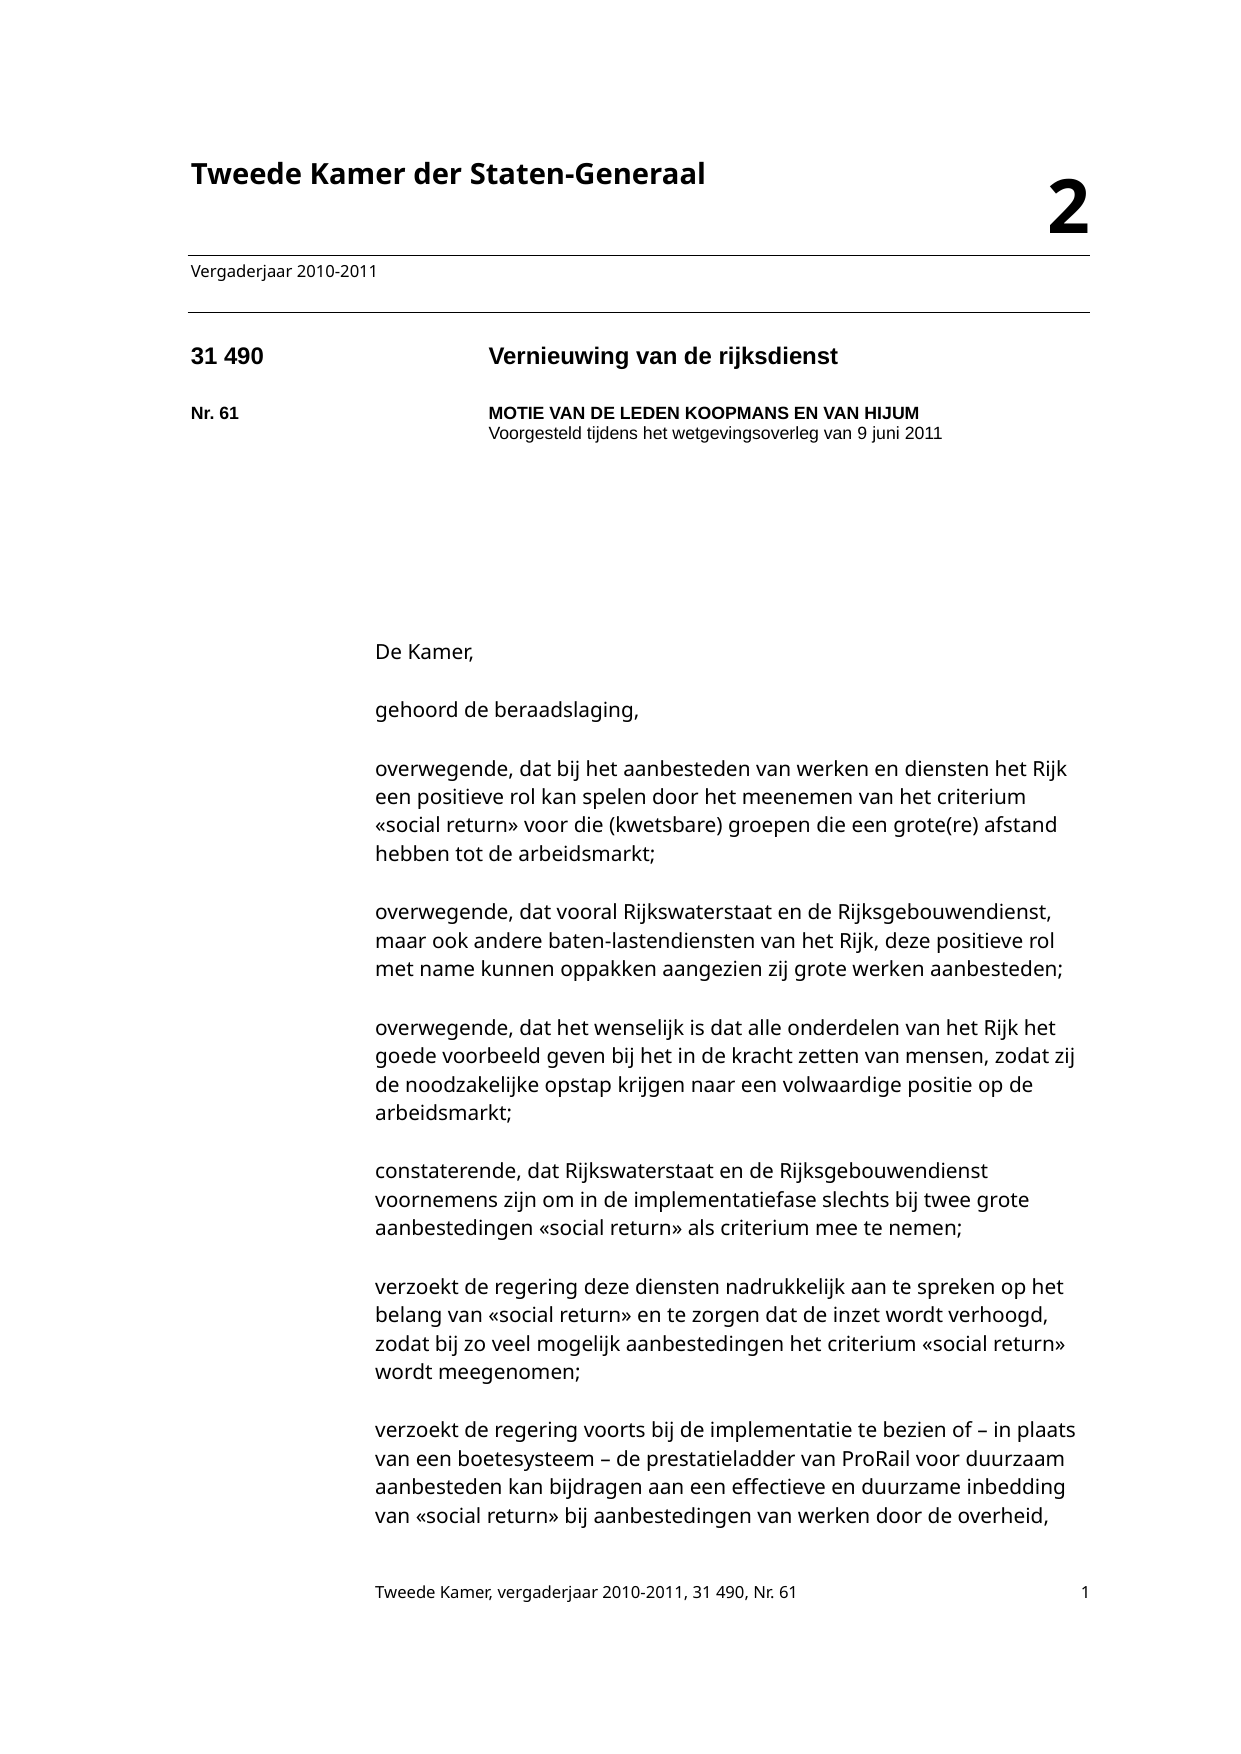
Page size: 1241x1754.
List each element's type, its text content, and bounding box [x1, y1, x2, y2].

text overwegende, dat vooral Rijkswaterstaat en de Rijksgebouwendienst, maar ook andere baten-lastendiensten van het Rijk, deze positieve rol met name kunnen oppakken aangezien zij grote werken aanbesteden; [375, 897, 1090, 983]
table_cell MOTIE VAN DE LEDEN KOOPMANS EN VAN HIJUM Voorgesteld tijdens het wetgevingsoverleg van 9 juni 2011 [485, 399, 1090, 518]
text constaterende, dat Rijkswaterstaat en de Rijksgebouwendienst voornemens zijn om in de implementatiefase slechts bij twee grote aanbestedingen «social return» als criterium mee te nemen; [375, 1157, 1090, 1242]
table_cell Vernieuwing van de rijksdienst [485, 339, 1090, 399]
text gehoord de beraadslaging, [375, 695, 1090, 724]
table_cell Nr. 61 [188, 399, 485, 518]
table_cell [485, 313, 1090, 339]
text verzoekt de regering voorts bij de implementatie te bezien of – in plaats van een boetesysteem – de prestatieladder van ProRail voor duurzaam aanbesteden kan bijdragen aan een effectieve en duurzame inbedding van «social return» bij aanbestedingen van werken door de overheid, [375, 1416, 1090, 1529]
text overwegende, dat bij het aanbesteden van werken en diensten het Rijk een positieve rol kan spelen door het meenemen van het criterium «social return» voor die (kwetsbare) groepen die een grote(re) afstand hebben tot de arbeidsmarkt; [375, 754, 1090, 867]
table_cell [188, 313, 485, 339]
table_cell 31 490 [188, 339, 485, 399]
table_header 2 [910, 150, 1090, 255]
text De Kamer, [375, 637, 1090, 665]
text verzoekt de regering deze diensten nadrukkelijk aan te spreken op het belang van «social return» en te zorgen dat de inzet wordt verhoogd, zodat bij zo veel mogelijk aanbestedingen het criterium «social return» wordt meegenomen; [375, 1272, 1090, 1386]
table_cell Vergaderjaar 2010-2011 [188, 256, 485, 312]
text overwegende, dat het wenselijk is dat alle onderdelen van het Rijk het goede voorbeeld geven bij het in de kracht zetten van mensen, zodat zij de noodzakelijke opstap krijgen naar een volwaardige positie op de arbeidsmarkt; [375, 1013, 1090, 1127]
table_cell [485, 256, 1090, 312]
table_header Tweede Kamer der Staten-Generaal [188, 150, 909, 255]
